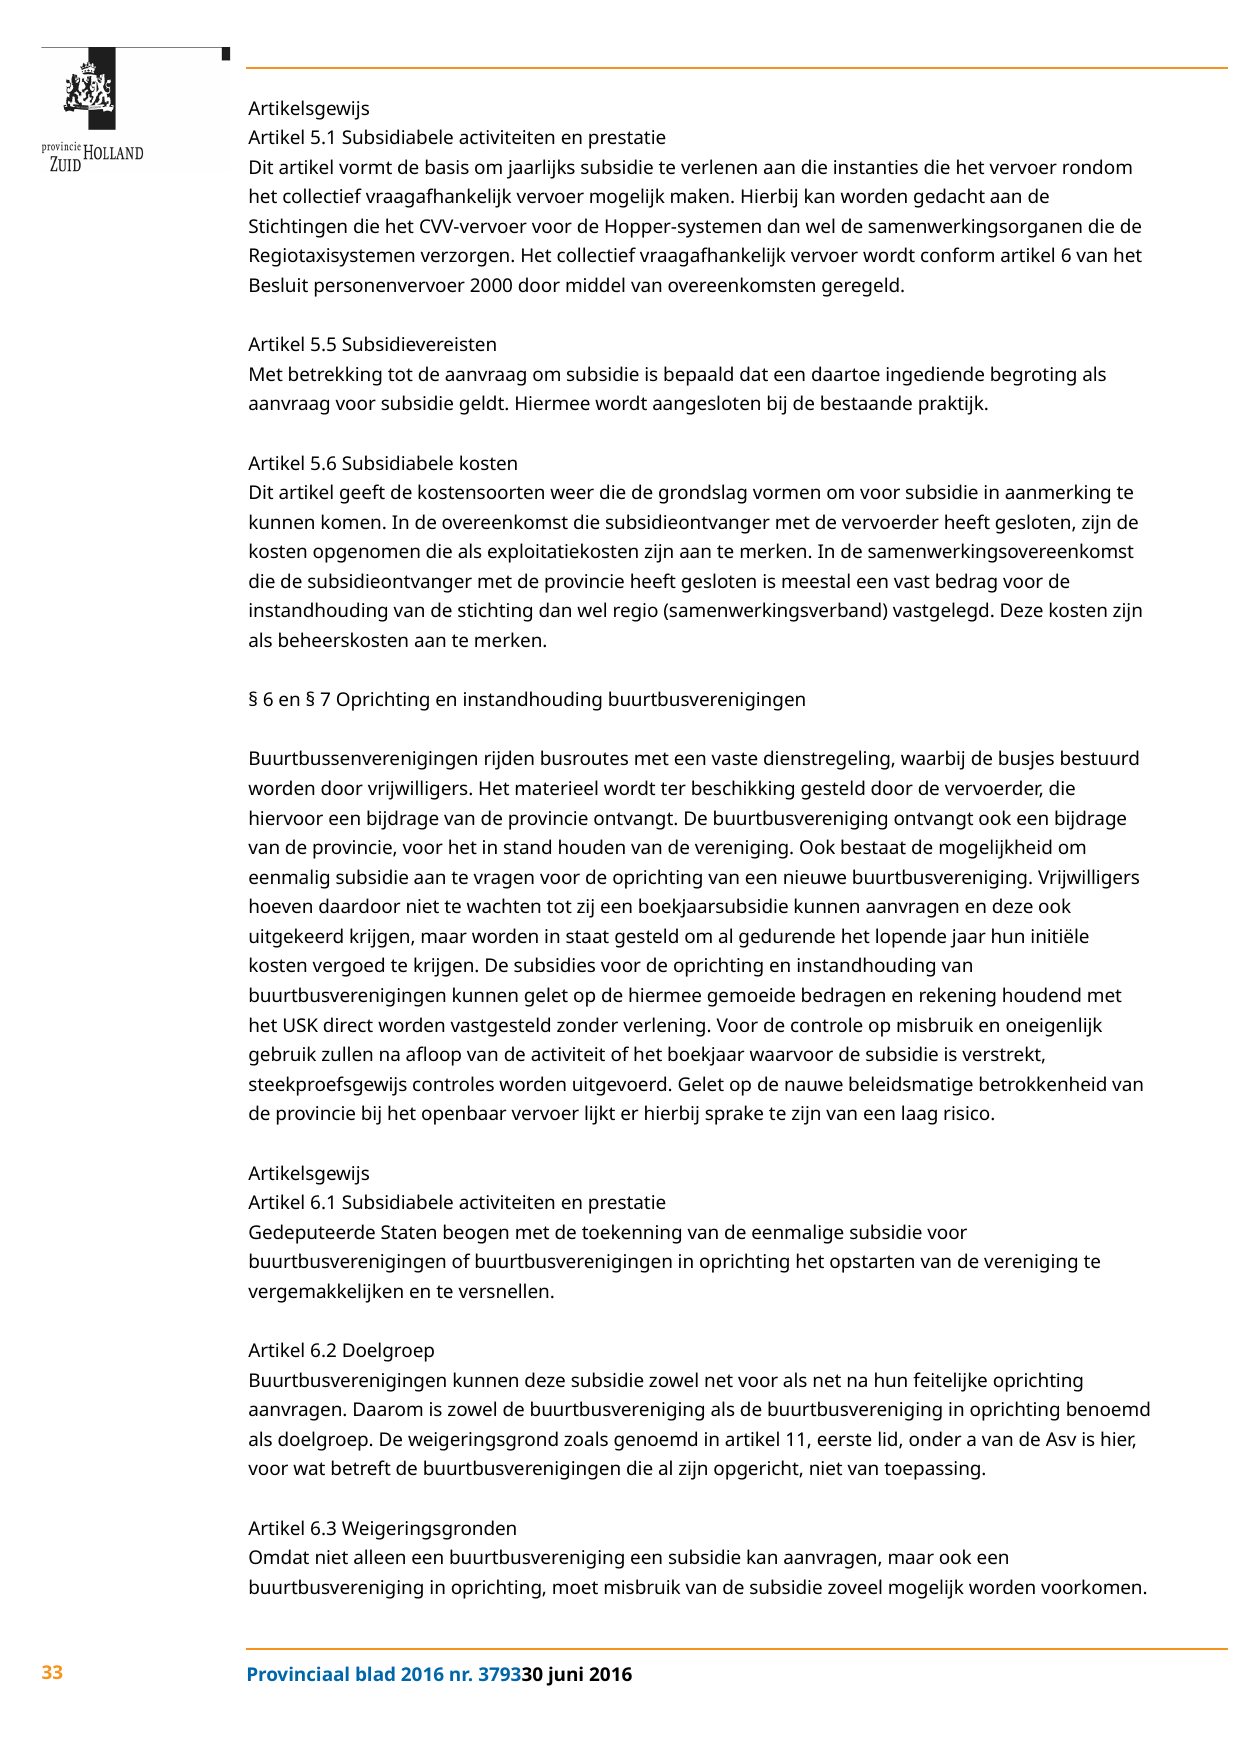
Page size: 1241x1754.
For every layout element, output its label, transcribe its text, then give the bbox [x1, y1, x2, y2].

text Buurtbussenverenigingen rijden busroutes met een vaste dienstregeling, waarbij de busjes bestuurd worden door vrijwilligers. Het materieel wordt ter beschikking gesteld door de vervoerder, die hiervoor een bijdrage van de provincie ontvangt. De buurtbusvereniging ontvangt ook een bijdrage van de provincie, voor het in stand houden van de vereniging. Ook bestaat de mogelijkheid om eenmalig subsidie aan te vragen voor de oprichting van een nieuwe buurtbusvereniging. Vrijwilligers hoeven daardoor niet te wachten tot zij een boekjaarsubsidie kunnen aanvragen en deze ook uitgekeerd krijgen, maar worden in staat gesteld om al gedurende het lopende jaar hun initiële kosten vergoed te krijgen. De subsidies voor de oprichting en instandhouding van buurtbusverenigingen kunnen gelet op de hiermee gemoeide bedragen en rekening houdend met het USK direct worden vastgesteld zonder verlening. Voor de controle op misbruik en oneigenlijk gebruik zullen na afloop van de activiteit of het boekjaar waarvoor de subsidie is verstrekt, steekproefsgewijs controles worden uitgevoerd. Gelet op de nauwe beleidsmatige betrokkenheid van de provincie bij het openbaar vervoer lijkt er hierbij sprake te zijn van een laag risico. [248, 746, 1152, 1126]
text Artikel 6.2 Doelgroep [248, 1337, 1152, 1363]
text Artikel 5.6 Subsidiabele kosten [248, 450, 1152, 476]
text Artikel 6.3 Weigeringsgronden [248, 1515, 1152, 1541]
text Buurtbusverenigingen kunnen deze subsidie zowel net voor als net na hun feitelijke oprichting aanvragen. Daarom is zowel de buurtbusvereniging als de buurtbusvereniging in oprichting benoemd als doelgroep. De weigeringsgrond zoals genoemd in artikel 11, eerste lid, onder a van de Asv is hier, voor wat betreft de buurtbusverenigingen die al zijn opgericht, niet van toepassing. [248, 1367, 1152, 1481]
text Gedeputeerde Staten beogen met de toekenning van de eenmalige subsidie voor buurtbusverenigingen of buurtbusverenigingen in oprichting het opstarten van de vereniging te vergemakkelijken en te versnellen. [248, 1219, 1152, 1304]
picture [41, 47, 231, 172]
text § 6 en § 7 Oprichting en instandhouding buurtbusverenigingen [248, 686, 1152, 712]
text Dit artikel geeft de kostensoorten weer die de grondslag vormen om voor subsidie in aanmerking te kunnen komen. In de overeenkomst die subsidieontvanger met de vervoerder heeft gesloten, zijn de kosten opgenomen die als exploitatiekosten zijn aan te merken. In de samenwerkingsovereenkomst die de subsidieontvanger met de provincie heeft gesloten is meestal een vast bedrag voor de instandhouding van de stichting dan wel regio (samenwerkingsverband) vastgelegd. Deze kosten zijn als beheerskosten aan te merken. [248, 479, 1152, 653]
text Artikel 6.1 Subsidiabele activiteiten en prestatie [248, 1189, 1152, 1215]
text Artikel 5.5 Subsidievereisten [248, 331, 1152, 357]
text Dit artikel vormt de basis om jaarlijks subsidie te verlenen aan die instanties die het vervoer rondom het collectief vraagafhankelijk vervoer mogelijk maken. Hierbij kan worden gedacht aan de Stichtingen die het CVV-vervoer voor de Hopper-systemen dan wel de samenwerkingsorganen die de Regiotaxisystemen verzorgen. Het collectief vraagafhankelijk vervoer wordt conform artikel 6 van het Besluit personenvervoer 2000 door middel van overeenkomsten geregeld. [248, 154, 1152, 298]
text Met betrekking tot de aanvraag om subsidie is bepaald dat een daartoe ingediende begroting als aanvraag voor subsidie geldt. Hiermee wordt aangesloten bij de bestaande praktijk. [248, 361, 1152, 416]
text Artikelsgewijs [248, 1160, 1152, 1186]
text Artikelsgewijs [248, 95, 1152, 121]
text Artikel 5.1 Subsidiabele activiteiten en prestatie [248, 124, 1152, 150]
text Omdat niet alleen een buurtbusvereniging een subsidie kan aanvragen, maar ook een buurtbusvereniging in oprichting, moet misbruik van de subsidie zoveel mogelijk worden voorkomen. [248, 1544, 1152, 1600]
